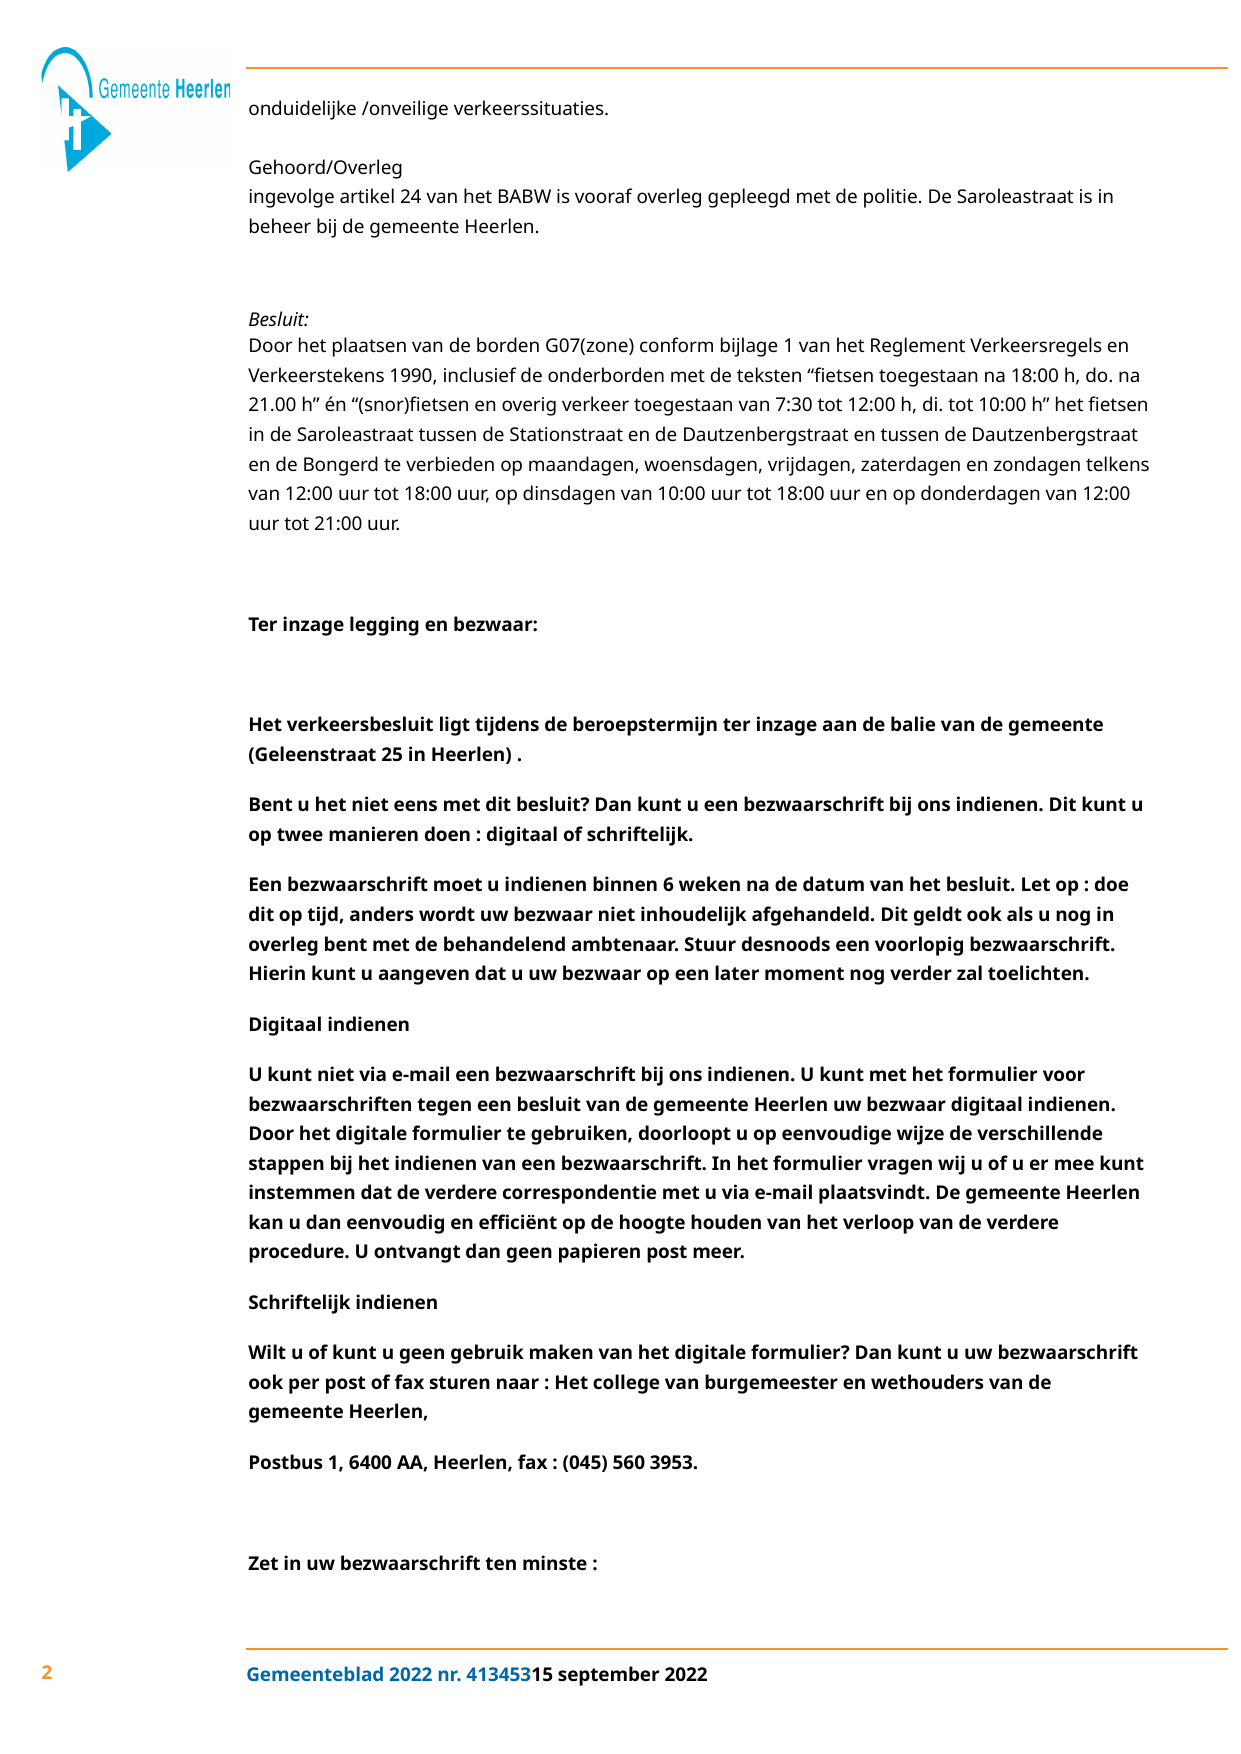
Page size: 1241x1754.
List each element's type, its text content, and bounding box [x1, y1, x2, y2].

text Schriftelijk indienen [248, 1289, 1152, 1315]
text onduidelijke /onveilige verkeerssituaties. [248, 95, 1152, 121]
text Zet in uw bezwaarschrift ten minste : [248, 1550, 1152, 1576]
text Besluit: [248, 307, 1152, 332]
text Ter inzage legging en bezwaar: [248, 611, 1152, 636]
text Gehoord/Overleg [248, 154, 1152, 180]
text Bent u het niet eens met dit besluit? Dan kunt u een bezwaarschrift bij ons indienen. Dit kunt u op twee manieren doen : digitaal of schriftelijk. [248, 792, 1152, 847]
text Digitaal indienen [248, 1011, 1152, 1036]
picture [41, 47, 59, 70]
text Wilt u of kunt u geen gebruik maken van het digitale formulier? Dan kunt u uw bezwaarschrift ook per post of fax sturen naar : Het college van burgemeester en wethouders van de gemeente Heerlen, [248, 1339, 1152, 1424]
text Postbus 1, 6400 AA, Heerlen, fax : (045) 560 3953. [248, 1449, 1152, 1475]
picture [41, 47, 231, 172]
text Door het plaatsen van de borden G07(zone) conform bijlage 1 van het Reglement Verkeersregels en Verkeerstekens 1990, inclusief de onderborden met de teksten “fietsen toegestaan na 18:00 h, do. na 21.00 h” én “(snor)fietsen en overig verkeer toegestaan van 7:30 tot 12:00 h, di. tot 10:00 h” het fietsen in de Saroleastraat tussen de Stationstraat en de Dautzenbergstraat en tussen de Dautzenbergstraat en de Bongerd te verbieden op maandagen, woensdagen, vrijdagen, zaterdagen en zondagen telkens van 12:00 uur tot 18:00 uur, op dinsdagen van 10:00 uur tot 18:00 uur en op donderdagen van 12:00 uur tot 21:00 uur. [248, 332, 1152, 536]
text ingevolge artikel 24 van het BABW is vooraf overleg gepleegd met de politie. De Saroleastraat is in beheer bij de gemeente Heerlen. [248, 183, 1152, 239]
text U kunt niet via e-mail een bezwaarschrift bij ons indienen. U kunt met het formulier voor bezwaarschriften tegen een besluit van de gemeente Heerlen uw bezwaar digitaal indienen. Door het digitale formulier te gebruiken, doorloopt u op eenvoudige wijze de verschillende stappen bij het indienen van een bezwaarschrift. In het formulier vragen wij u of u er mee kunt instemmen dat de verdere correspondentie met u via e-mail plaatsvindt. De gemeente Heerlen kan u dan eenvoudig en efficiënt op de hoogte houden van het verloop van de verdere procedure. U ontvangt dan geen papieren post meer. [248, 1061, 1152, 1264]
text Een bezwaarschrift moet u indienen binnen 6 weken na de datum van het besluit. Let op : doe dit op tijd, anders wordt uw bezwaar niet inhoudelijk afgehandeld. Dit geldt ook als u nog in overleg bent met de behandelend ambtenaar. Stuur desnoods een voorlopig bezwaarschrift. Hierin kunt u aangeven dat u uw bezwaar op een later moment nog verder zal toelichten. [248, 872, 1152, 986]
text Het verkeersbesluit ligt tijdens de beroepstermijn ter inzage aan de balie van de gemeente (Geleenstraat 25 in Heerlen) . [248, 712, 1152, 767]
